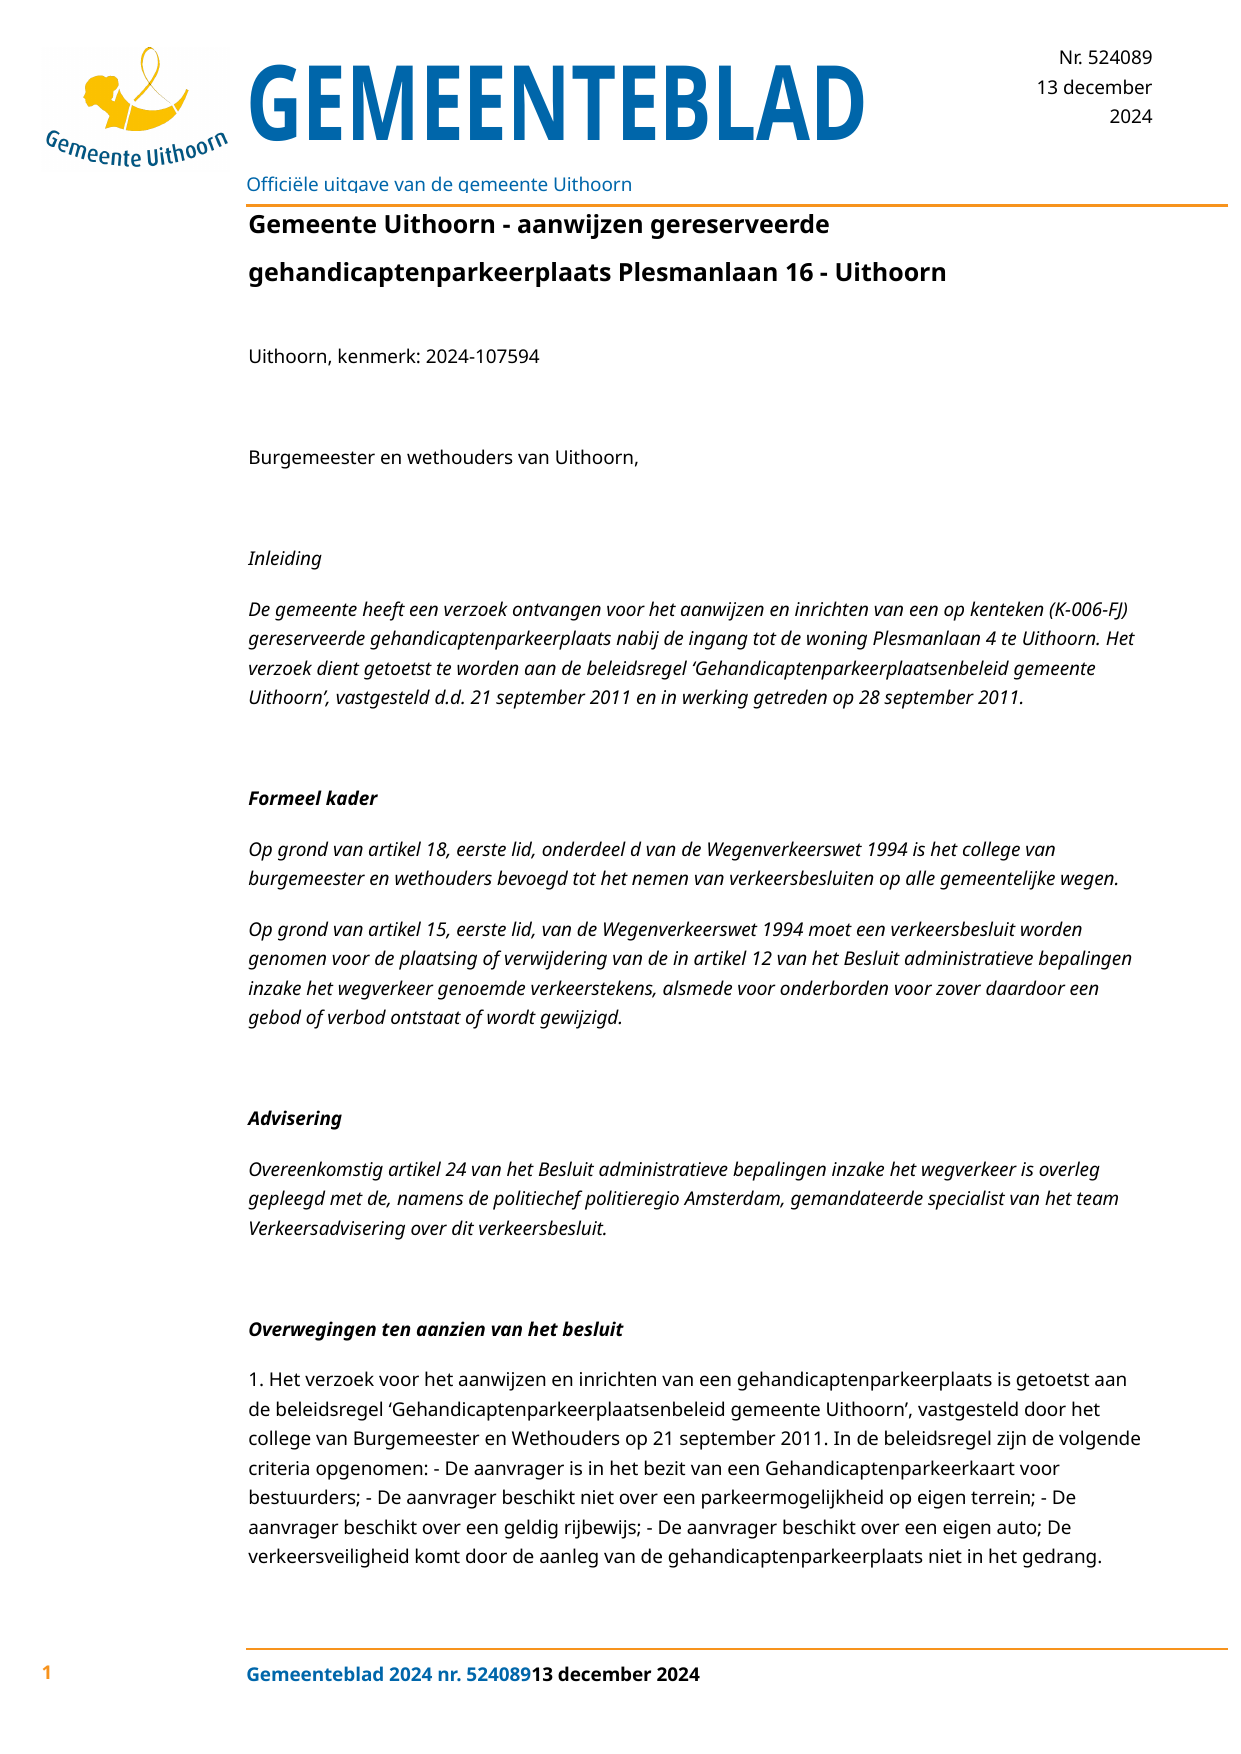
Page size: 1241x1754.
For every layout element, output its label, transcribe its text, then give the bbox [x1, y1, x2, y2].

text Gemeente Uithoorn - aanwijzen gereserveerde gehandicaptenparkeerplaats Plesmanlaan 16 - Uithoorn [248, 207, 1152, 288]
text 1. Het verzoek voor het aanwijzen en inrichten van een gehandicaptenparkeerplaats is getoetst aan de beleidsregel ‘Gehandicaptenparkeerplaatsenbeleid gemeente Uithoorn’, vastgesteld door het college van Burgemeester en Wethouders op 21 september 2011. In de beleidsregel zijn de volgende criteria opgenomen: - De aanvrager is in het bezit van een Gehandicaptenparkeerkaart voor bestuurders; - De aanvrager beschikt niet over een parkeermogelijkheid op eigen terrein; - De aanvrager beschikt over een geldig rijbewijs; - De aanvrager beschikt over een eigen auto; De verkeersveiligheid komt door de aanleg van de gehandicaptenparkeerplaats niet in het gedrang. [248, 1366, 1152, 1569]
text Formeel kader [248, 785, 1152, 811]
text Overeenkomstig artikel 24 van het Besluit administratieve bepalingen inzake het wegverkeer is overleg gepleegd met de, namens de politiechef politieregio Amsterdam, gemandateerde specialist van het team Verkeersadvisering over dit verkeersbesluit. [248, 1156, 1152, 1241]
text Op grond van artikel 15, eerste lid, van de Wegenverkeerswet 1994 moet een verkeersbesluit worden genomen voor de plaatsing of verwijdering van de in artikel 12 van het Besluit administratieve bepalingen inzake het wegverkeer genoemde verkeerstekens, alsmede voor onderborden voor zover daardoor een gebod of verbod ontstaat of wordt gewijzigd. [248, 916, 1152, 1030]
text Burgemeester en wethouders van Uithoorn, [248, 444, 1152, 470]
text De gemeente heeft een verzoek ontvangen voor het aanwijzen en inrichten van een op kenteken (K-006-FJ) gereserveerde gehandicaptenparkeerplaats nabij de ingang tot de woning Plesmanlaan 4 te Uithoorn. Het verzoek dient getoetst te worden aan de beleidsregel ‘Gehandicaptenparkeerplaatsenbeleid gemeente Uithoorn’, vastgesteld d.d. 21 september 2011 en in werking getreden op 28 september 2011. [248, 596, 1152, 710]
text Uithoorn, kenmerk: 2024-107594 [248, 344, 1152, 369]
text Advisering [248, 1105, 1152, 1131]
text Inleiding [248, 545, 1152, 571]
picture [41, 47, 231, 172]
text Op grond van artikel 18, eerste lid, onderdeel d van de Wegenverkeerswet 1994 is het college van burgemeester en wethouders bevoegd tot het nemen van verkeersbesluiten op alle gemeentelijke wegen. [248, 836, 1152, 891]
text Overwegingen ten aanzien van het besluit [248, 1316, 1152, 1341]
